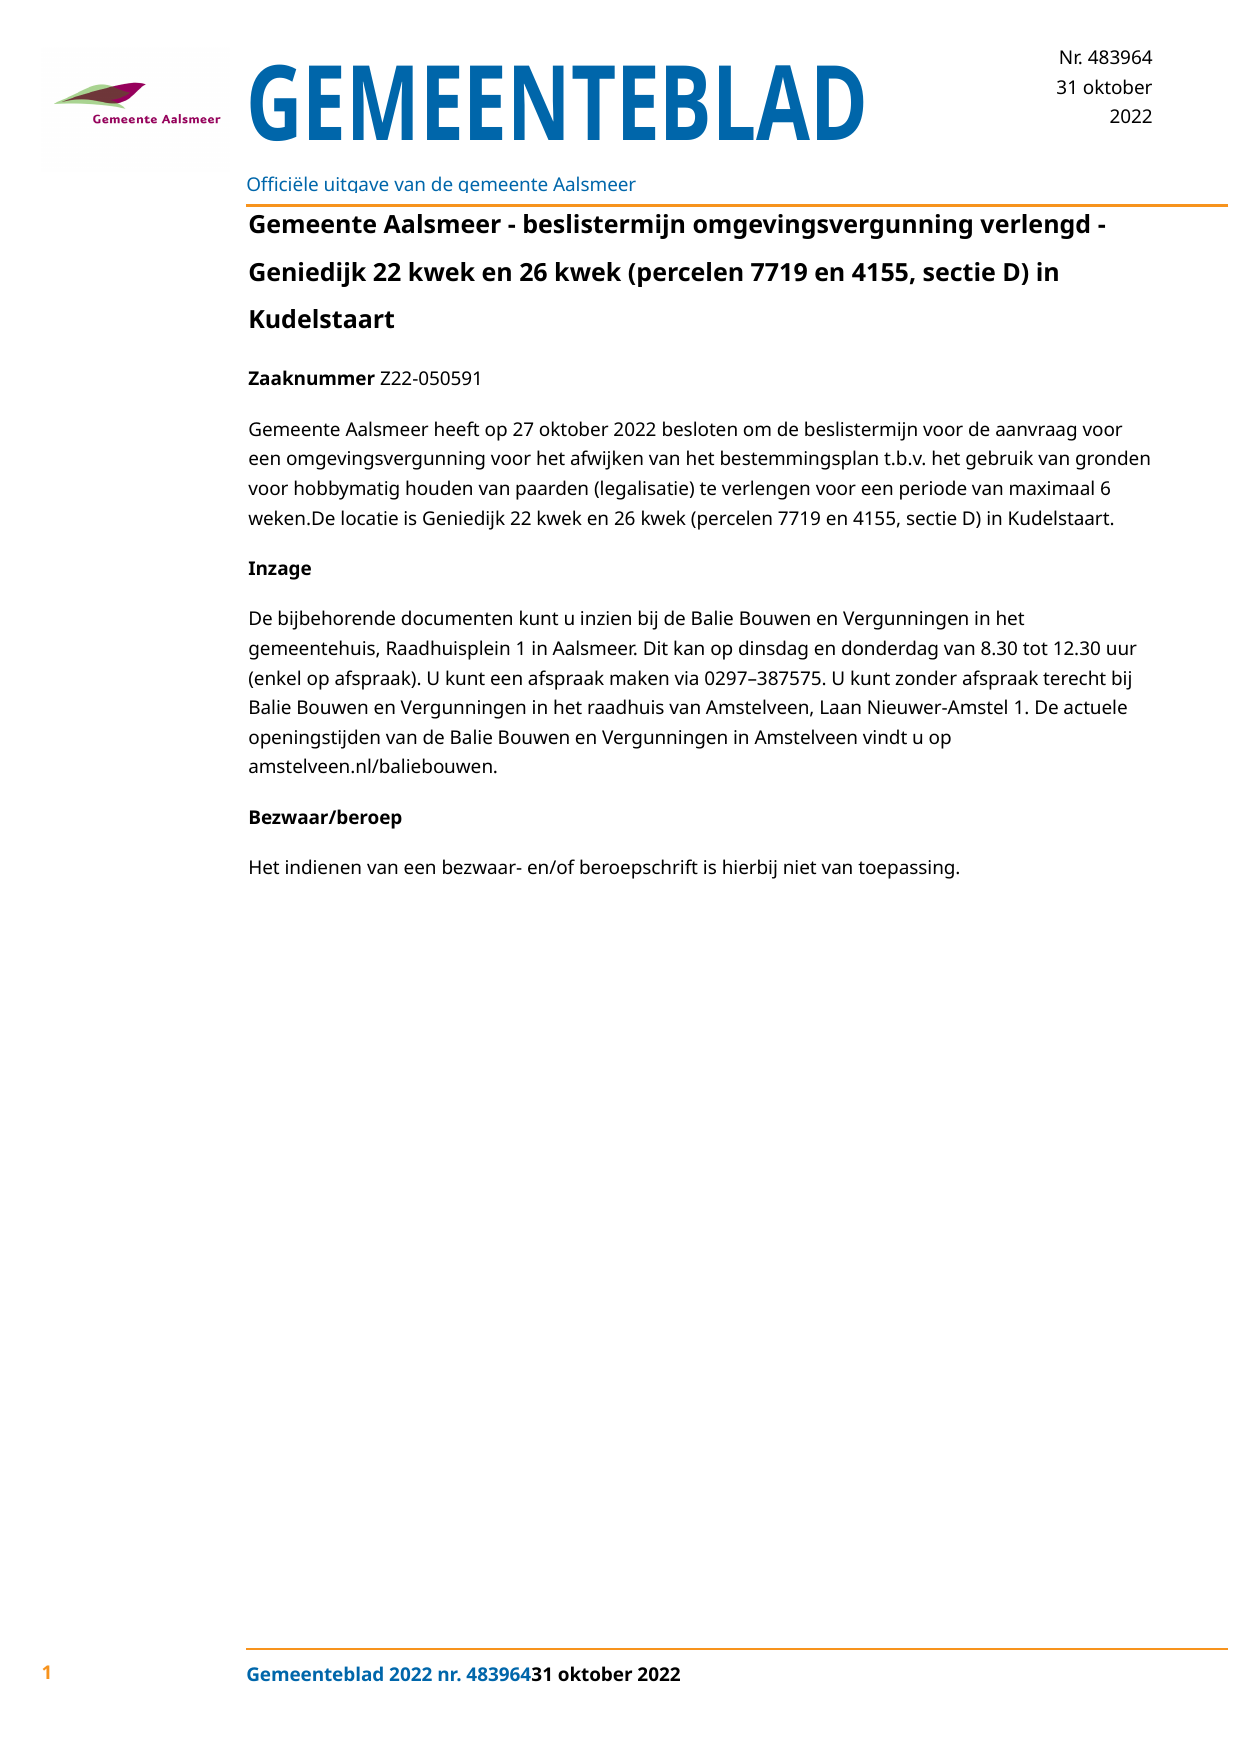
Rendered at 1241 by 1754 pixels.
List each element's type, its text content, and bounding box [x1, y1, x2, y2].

text De bijbehorende documenten kunt u inzien bij de Balie Bouwen en Vergunningen in het gemeentehuis, Raadhuisplein 1 in Aalsmeer. Dit kan op dinsdag en donderdag van 8.30 tot 12.30 uur (enkel op afspraak). U kunt een afspraak maken via 0297–387575. U kunt zonder afspraak terecht bij Balie Bouwen en Vergunningen in het raadhuis van Amstelveen, Laan Nieuwer-Amstel 1. De actuele openingstijden van de Balie Bouwen en Vergunningen in Amstelveen vindt u op amstelveen.nl/baliebouwen. [248, 606, 1152, 779]
text Gemeente Aalsmeer heeft op 27 oktober 2022 besloten om de beslistermijn voor de aanvraag voor een omgevingsvergunning voor het afwijken van het bestemmingsplan t.b.v. het gebruik van gronden voor hobbymatig houden van paarden (legalisatie) te verlengen voor een periode van maximaal 6 weken.De locatie is Geniedijk 22 kwek en 26 kwek (percelen 7719 en 4155, sectie D) in Kudelstaart. [248, 416, 1152, 530]
text Bezwaar/beroep [248, 804, 1152, 829]
text Het indienen van een bezwaar- en/of beroepschrift is hierbij niet van toepassing. [248, 854, 1152, 880]
picture [41, 47, 231, 172]
text Zaaknummer Z22-050591 [248, 366, 1152, 391]
text Inzage [248, 555, 1152, 581]
text Gemeente Aalsmeer - beslistermijn omgevingsvergunning verlengd - Geniedijk 22 kwek en 26 kwek (percelen 7719 en 4155, sectie D) in Kudelstaart [248, 207, 1152, 336]
